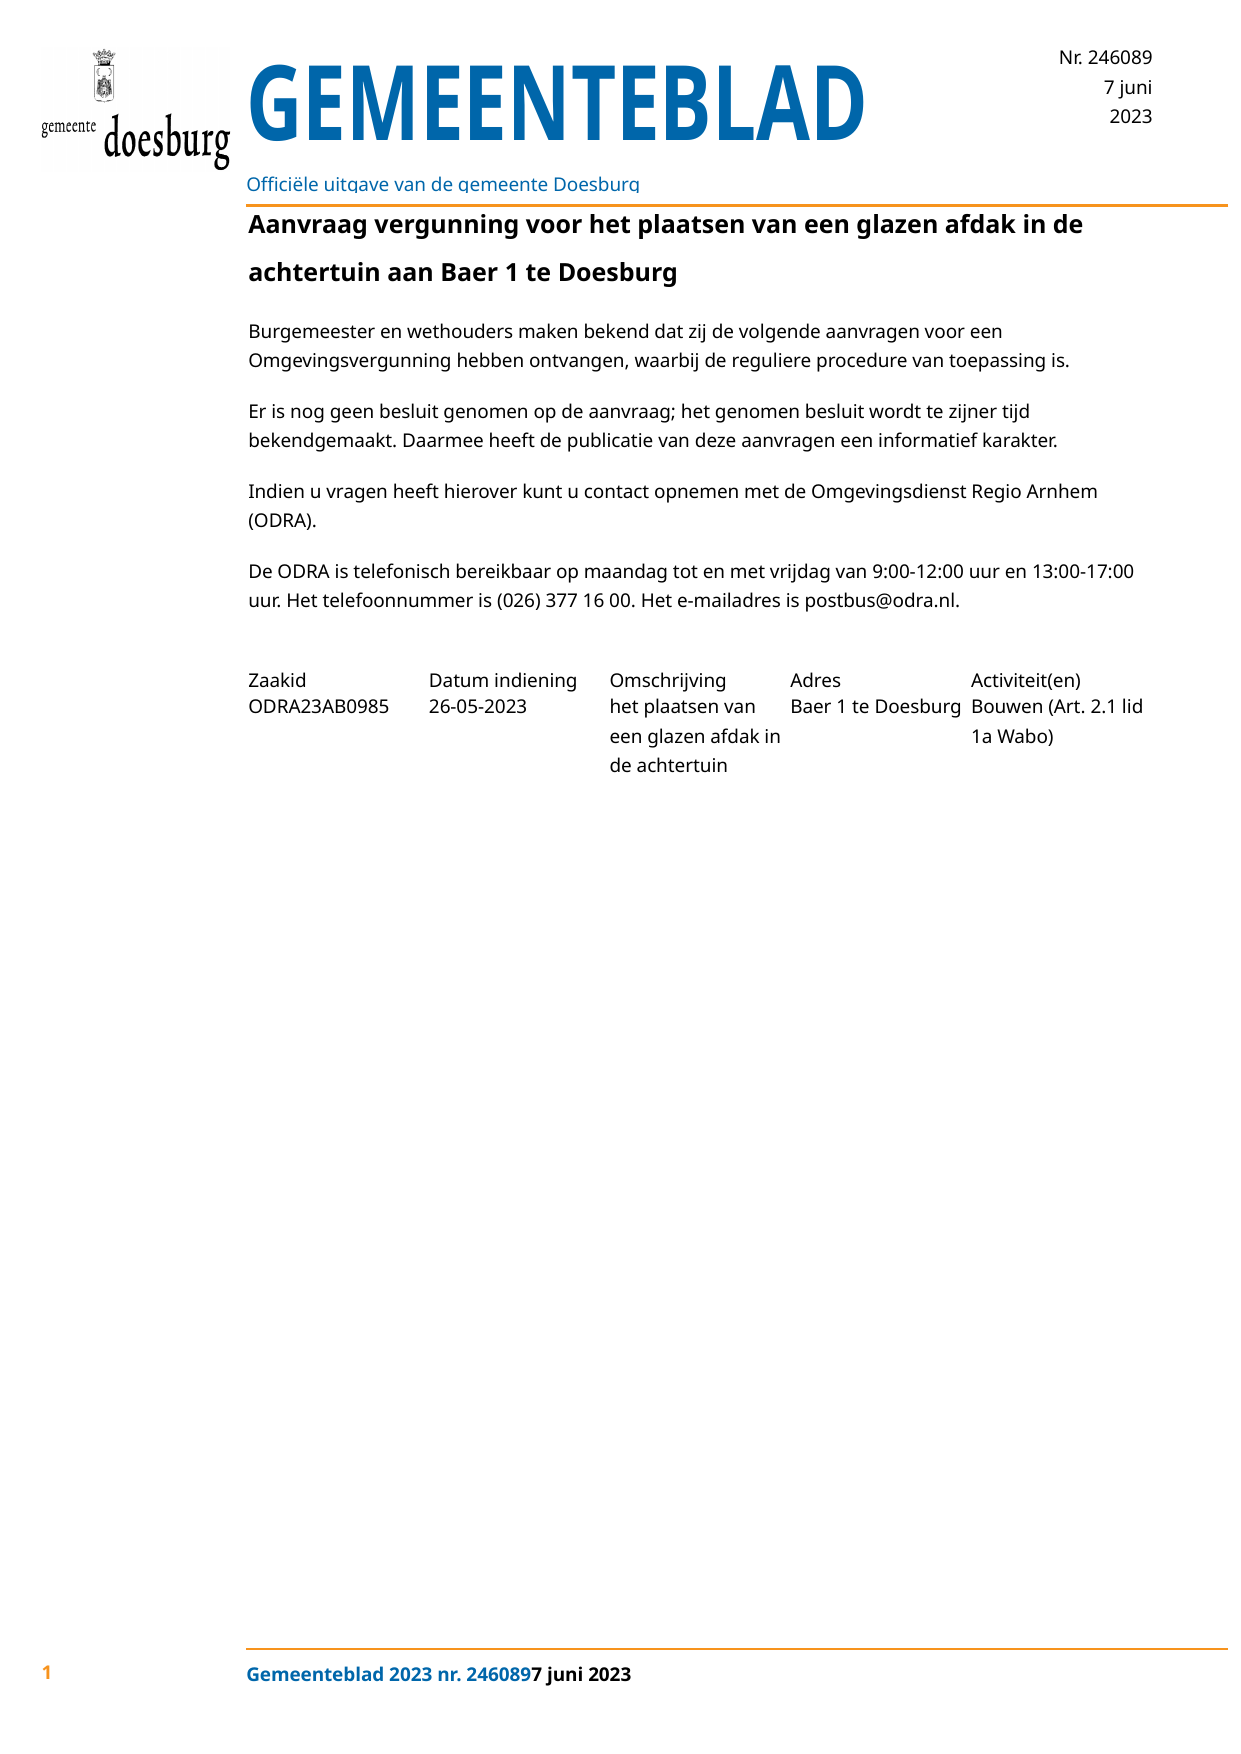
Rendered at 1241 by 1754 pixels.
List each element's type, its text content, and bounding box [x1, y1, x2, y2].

text Er is nog geen besluit genomen op de aanvraag; het genomen besluit wordt te zijner tijd bekendgemaakt. Daarmee heeft de publicatie van deze aanvragen een informatief karakter. [248, 398, 1152, 453]
table_header Omschrijving [609, 668, 790, 693]
table_header Activiteit(en) [971, 668, 1152, 693]
table_cell het plaatsen van een glazen afdak in de achtertuin [609, 693, 790, 778]
table_cell ODRA23AB0985 [248, 693, 429, 778]
picture [41, 47, 231, 172]
text Indien u vragen heeft hierover kunt u contact opnemen met de Omgevingsdienst Regio Arnhem (ODRA). [248, 478, 1152, 533]
text De ODRA is telefonisch bereikbaar op maandag tot en met vrijdag van 9:00-12:00 uur en 13:00-17:00 uur. Het telefoonnummer is (026) 377 16 00. Het e-mailadres is postbus@odra.nl. [248, 558, 1152, 613]
table_cell 26-05-2023 [429, 693, 609, 778]
table_cell Baer 1 te Doesburg [790, 693, 971, 778]
text Aanvraag vergunning voor het plaatsen van een glazen afdak in de achtertuin aan Baer 1 te Doesburg [248, 207, 1152, 288]
table_header Zaakid [248, 668, 429, 693]
table_header Datum indiening [429, 668, 609, 693]
table_header Adres [790, 668, 971, 693]
table_cell Bouwen (Art. 2.1 lid 1a Wabo) [971, 693, 1152, 778]
text Burgemeester en wethouders maken bekend dat zij de volgende aanvragen voor een Omgevingsvergunning hebben ontvangen, waarbij de reguliere procedure van toepassing is. [248, 318, 1152, 373]
